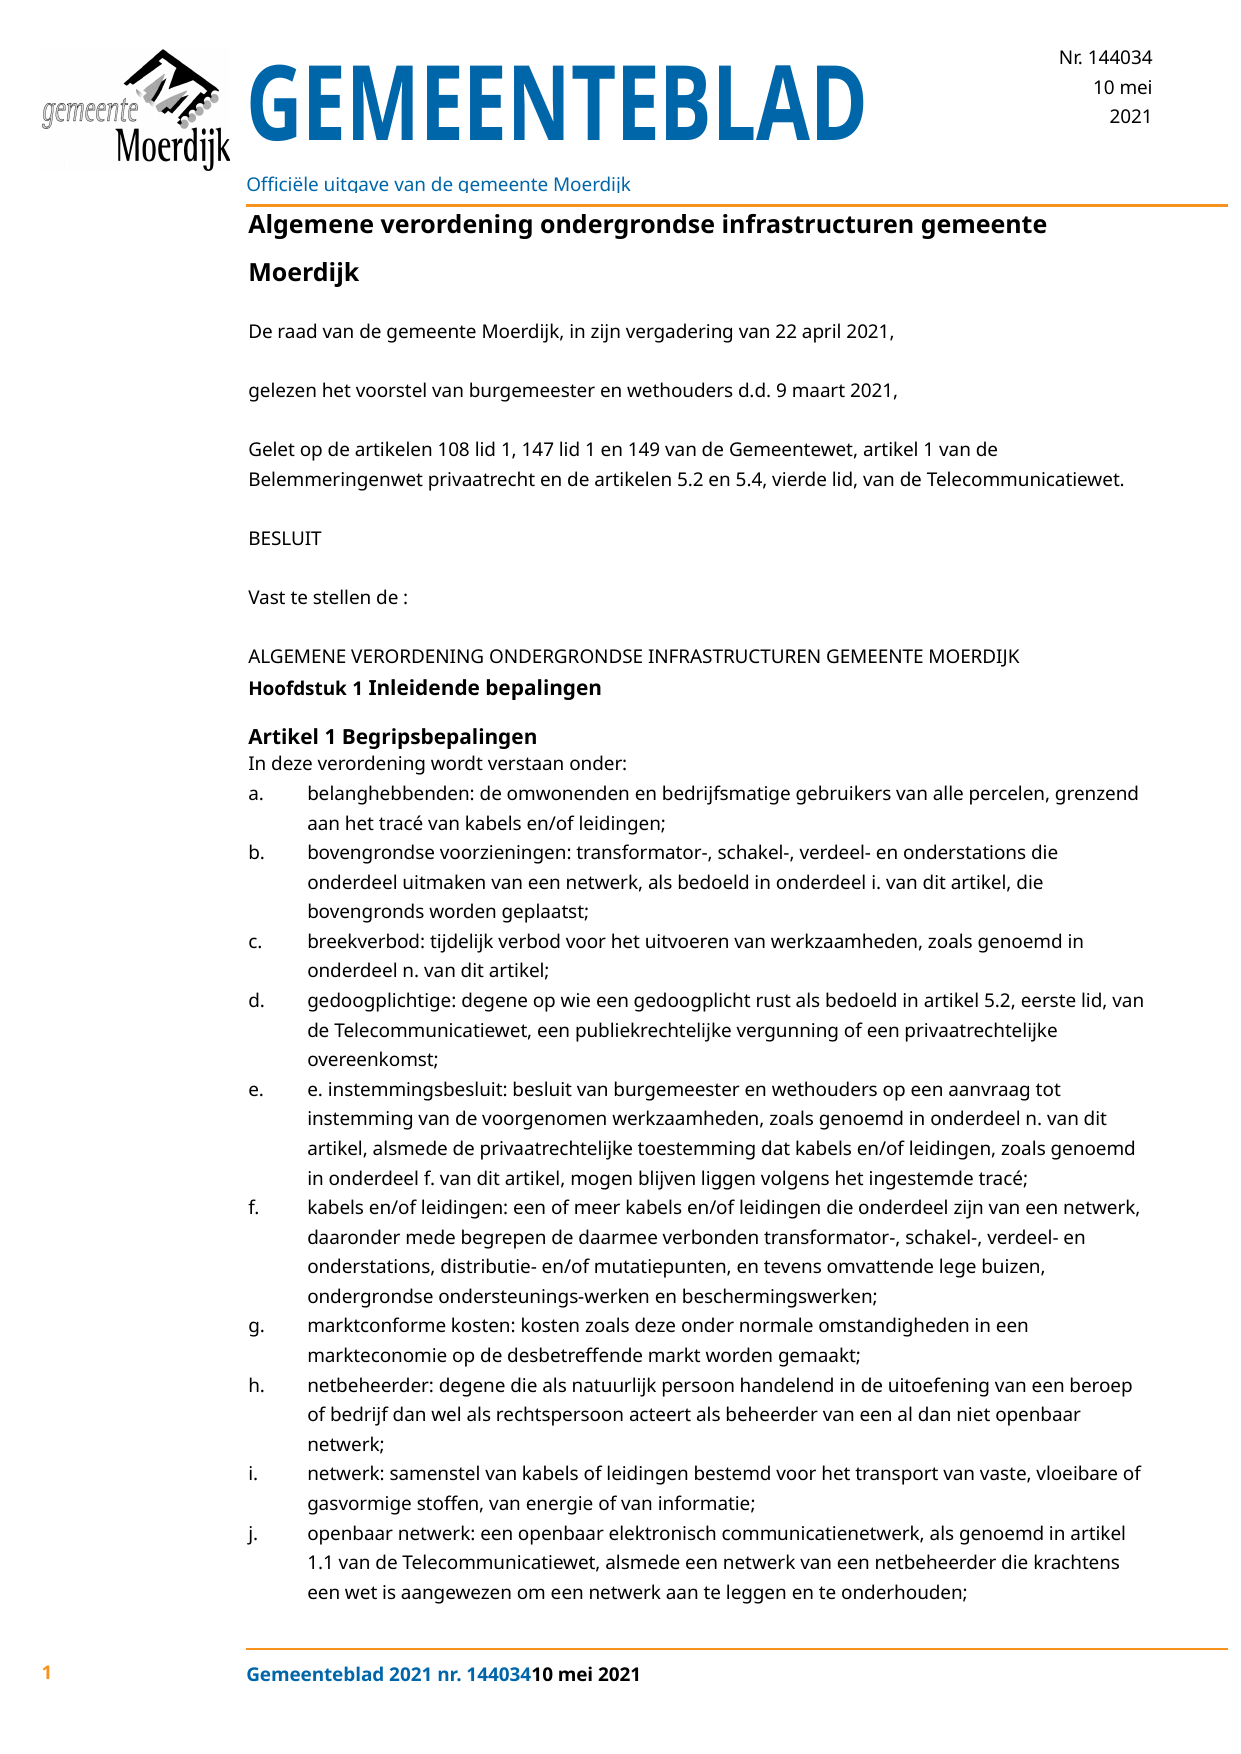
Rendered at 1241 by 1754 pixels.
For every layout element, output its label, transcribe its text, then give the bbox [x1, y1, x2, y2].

list gedoogplichtige: degene op wie een gedoogplicht rust als bedoeld in artikel 5.2, eerste lid, van de Telecommunicatiewet, een publiekrechtelijke vergunning of een privaatrechtelijke overeenkomst; [248, 987, 1152, 1072]
text ALGEMENE VERORDENING ONDERGRONDSE INFRASTRUCTUREN GEMEENTE MOERDIJK [248, 643, 1152, 669]
list e. instemmingsbesluit: besluit van burgemeester en wethouders op een aanvraag tot instemming van de voorgenomen werkzaamheden, zoals genoemd in onderdeel n. van dit artikel, alsmede de privaatrechtelijke toestemming dat kabels en/of leidingen, zoals genoemd in onderdeel f. van dit artikel, mogen blijven liggen volgens het ingestemde tracé; [248, 1076, 1152, 1191]
text Vast te stellen de : [248, 584, 1152, 610]
list kabels en/of leidingen: een of meer kabels en/of leidingen die onderdeel zijn van een netwerk, daaronder mede begrepen de daarmee verbonden transformator-, schakel-, verdeel- en onderstations, distributie- en/of mutatiepunten, en tevens omvattende lege buizen, ondergrondse ondersteunings-werken en beschermingswerken; [248, 1194, 1152, 1309]
text Artikel 1 Begripsbepalingen [248, 722, 1152, 751]
list openbaar netwerk: een openbaar elektronisch communicatienetwerk, als genoemd in artikel 1.1 van de Telecommunicatiewet, alsmede een netwerk van een netbeheerder die krachtens een wet is aangewezen om een netwerk aan te leggen en te onderhouden; [248, 1520, 1152, 1605]
text Algemene verordening ondergrondse infrastructuren gemeente Moerdijk [248, 207, 1152, 288]
list netwerk: samenstel van kabels of leidingen bestemd voor het transport van vaste, vloeibare of gasvormige stoffen, van energie of van informatie; [248, 1461, 1152, 1516]
list netbeheerder: degene die als natuurlijk persoon handelend in de uitoefening van een beroep of bedrijf dan wel als rechtspersoon acteert als beheerder van een al dan niet openbaar netwerk; [248, 1372, 1152, 1457]
picture [41, 47, 231, 172]
list breekverbod: tijdelijk verbod voor het uitvoeren van werkzaamheden, zoals genoemd in onderdeel n. van dit artikel; [248, 928, 1152, 983]
text Hoofdstuk 1 Inleidende bepalingen [248, 673, 1152, 701]
text Gelet op de artikelen 108 lid 1, 147 lid 1 en 149 van de Gemeentewet, artikel 1 van de Belemmeringenwet privaatrecht en de artikelen 5.2 en 5.4, vierde lid, van de Telecommunicatiewet. [248, 436, 1152, 492]
list bovengrondse voorzieningen: transformator-, schakel-, verdeel- en onderstations die onderdeel uitmaken van een netwerk, als bedoeld in onderdeel i. van dit artikel, die bovengronds worden geplaatst; [248, 839, 1152, 924]
text De raad van de gemeente Moerdijk, in zijn vergadering van 22 april 2021, [248, 318, 1152, 344]
text BESLUIT [248, 525, 1152, 551]
text In deze verordening wordt verstaan onder: [248, 751, 1152, 776]
text gelezen het voorstel van burgemeester en wethouders d.d. 9 maart 2021, [248, 377, 1152, 403]
list belanghebbenden: de omwonenden en bedrijfsmatige gebruikers van alle percelen, grenzend aan het tracé van kabels en/of leidingen; [248, 780, 1152, 836]
list marktconforme kosten: kosten zoals deze onder normale omstandigheden in een markteconomie op de desbetreffende markt worden gemaakt; [248, 1313, 1152, 1368]
